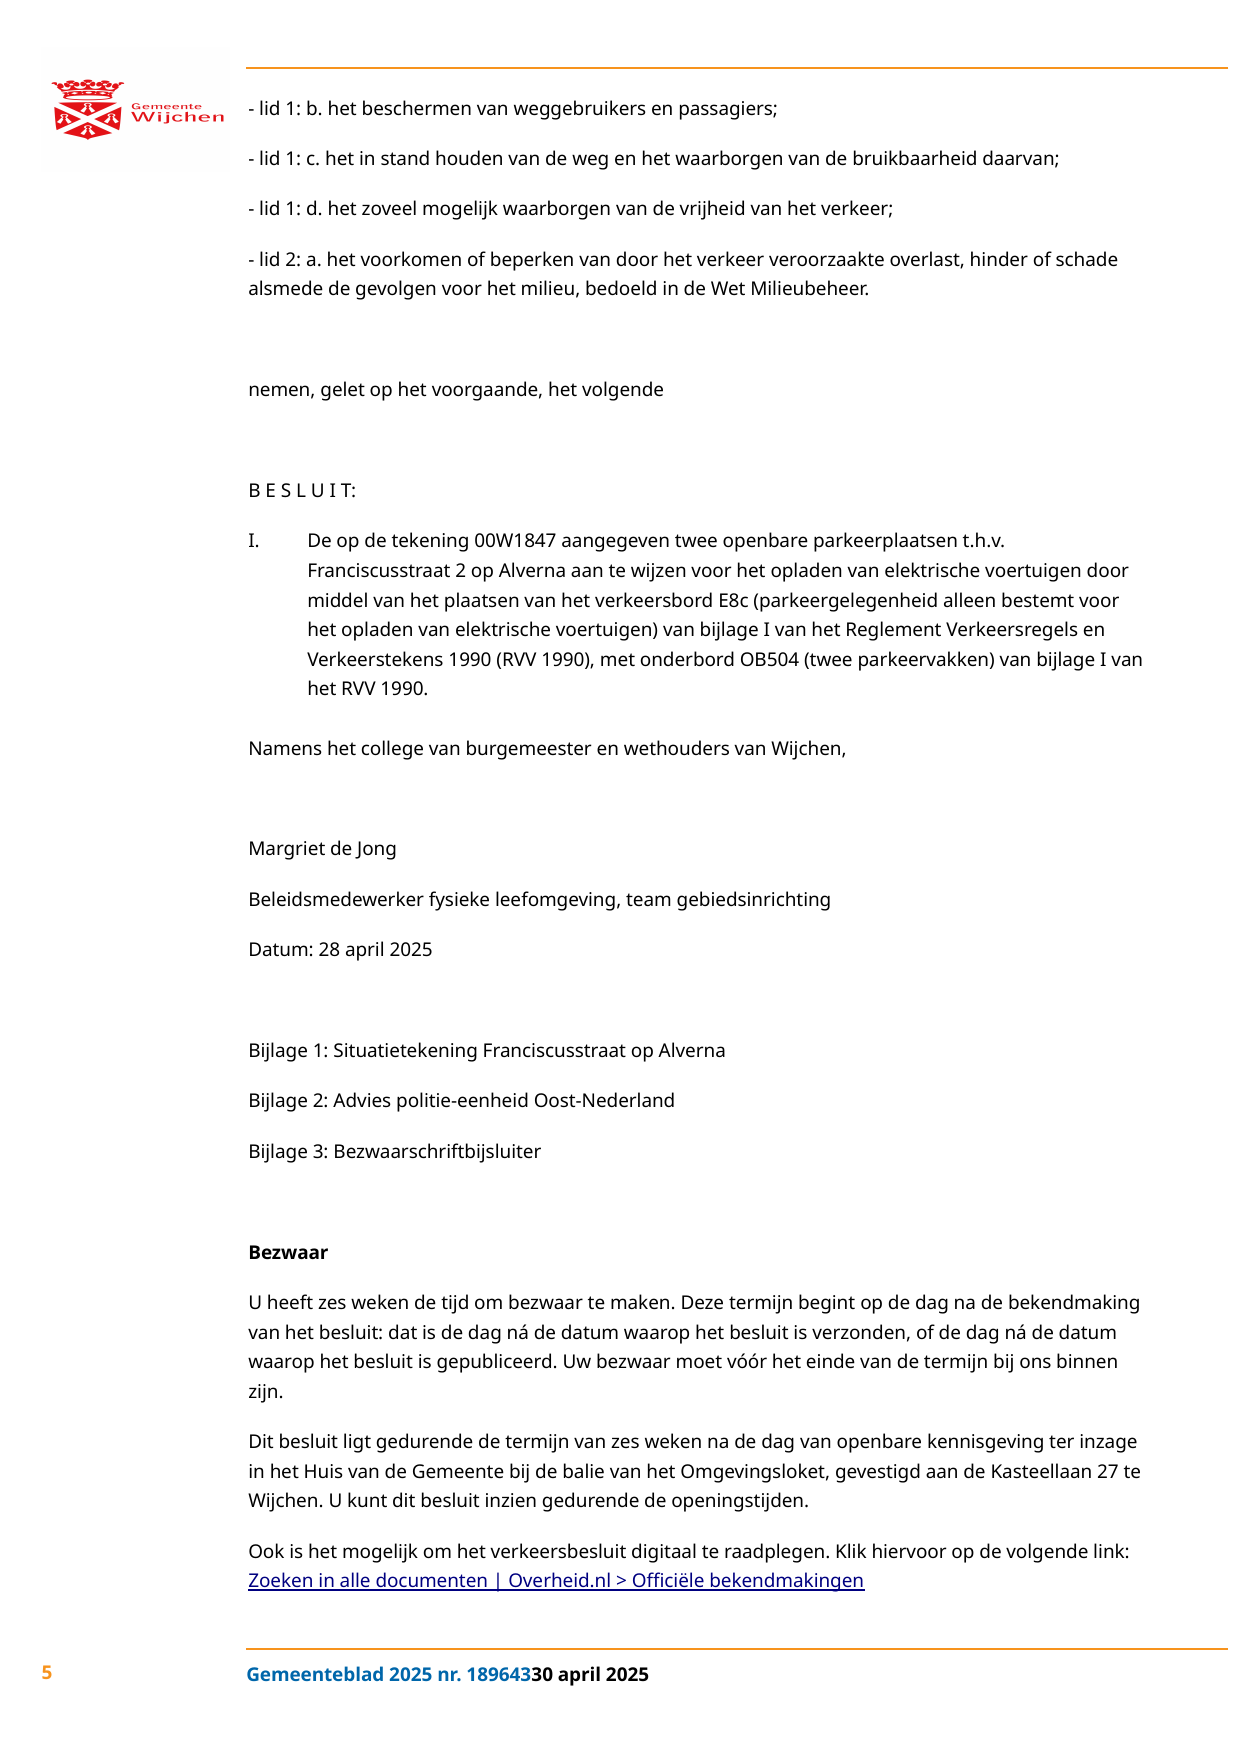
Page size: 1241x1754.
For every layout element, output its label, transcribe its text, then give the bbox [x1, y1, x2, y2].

text - lid 1: b. het beschermen van weggebruikers en passagiers; [248, 95, 1152, 121]
text Dit besluit ligt gedurende de termijn van zes weken na de dag van openbare kennisgeving ter inzage in het Huis van de Gemeente bij de balie van het Omgevingsloket, gevestigd aan de Kasteellaan 27 te Wijchen. U kunt dit besluit inzien gedurende de openingstijden. [248, 1428, 1152, 1513]
text Bijlage 2: Advies politie-eenheid Oost-Nederland [248, 1088, 1152, 1113]
text B E S L U I T: [248, 477, 1152, 503]
text - lid 2: a. het voorkomen of beperken van door het verkeer veroorzaakte overlast, hinder of schade alsmede de gevolgen voor het milieu, bedoeld in de Wet Milieubeheer. [248, 246, 1152, 301]
text Bijlage 3: Bezwaarschriftbijsluiter [248, 1138, 1152, 1164]
text Datum: 28 april 2025 [248, 936, 1152, 962]
text Bijlage 1: Situatietekening Franciscusstraat op Alverna [248, 1037, 1152, 1063]
text Ook is het mogelijk om het verkeersbesluit digitaal te raadplegen. Klik hiervoor op de volgende link: Zoeken in alle documenten | Overheid.nl > Officiële bekendmakingen [248, 1538, 1152, 1593]
text - lid 1: c. het in stand houden van de weg en het waarborgen van de bruikbaarheid daarvan; [248, 145, 1152, 171]
text nemen, gelet op het voorgaande, het volgende [248, 376, 1152, 402]
list De op de tekening 00W1847 aangegeven twee openbare parkeerplaatsen t.h.v. Franciscusstraat 2 op Alverna aan te wijzen voor het opladen van elektrische voertuigen door middel van het plaatsen van het verkeersbord E8c (parkeergelegenheid alleen bestemt voor het opladen van elektrische voertuigen) van bijlage I van het Reglement Verkeersregels en Verkeerstekens 1990 (RVV 1990), met onderbord OB504 (twee parkeervakken) van bijlage I van het RVV 1990. [248, 528, 1152, 701]
text Namens het college van burgemeester en wethouders van Wijchen, [248, 735, 1152, 761]
text U heeft zes weken de tijd om bezwaar te maken. Deze termijn begint op de dag na de bekendmaking van het besluit: dat is de dag ná de datum waarop het besluit is verzonden, of de dag ná de datum waarop het besluit is gepubliceerd. Uw bezwaar moet vóór het einde van de termijn bij ons binnen zijn. [248, 1289, 1152, 1404]
picture [41, 47, 231, 172]
text Bezwaar [248, 1239, 1152, 1265]
text Margriet de Jong [248, 836, 1152, 861]
text Beleidsmedewerker fysieke leefomgeving, team gebiedsinrichting [248, 886, 1152, 912]
text - lid 1: d. het zoveel mogelijk waarborgen van de vrijheid van het verkeer; [248, 196, 1152, 221]
